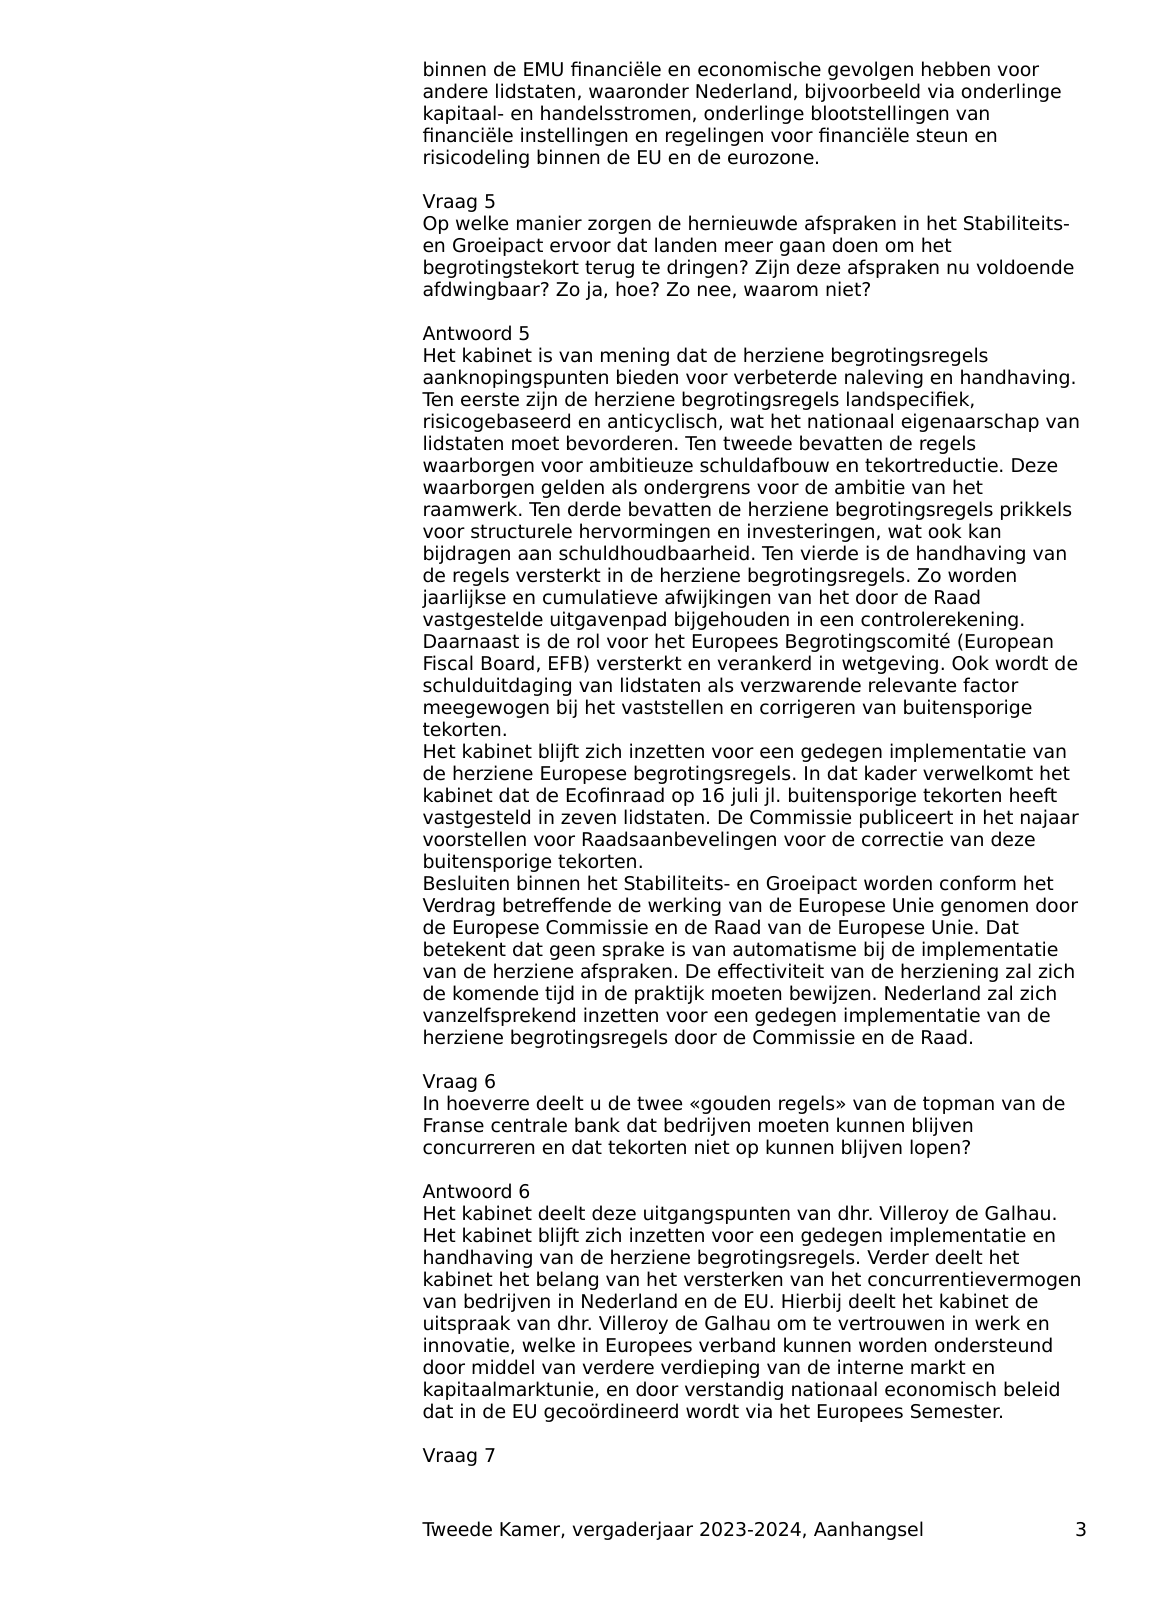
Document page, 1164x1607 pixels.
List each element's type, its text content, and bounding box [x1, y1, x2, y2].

text Vraag 7 [422, 1445, 1087, 1467]
text Vraag 6 [422, 1071, 1087, 1093]
text Antwoord 5 [422, 323, 1087, 345]
text Antwoord 6 [422, 1181, 1087, 1203]
text Vraag 5 [422, 191, 1087, 213]
text binnen de EMU financiële en economische gevolgen hebben voor andere lidstaten, waaronder Nederland, bijvoorbeeld via onderlinge kapitaal- en handelsstromen, onderlinge blootstellingen van financiële instellingen en regelingen voor financiële steun en risicodeling binnen de EU en de eurozone. [422, 59, 1087, 169]
text Besluiten binnen het Stabiliteits- en Groeipact worden conform het Verdrag betreffende de werking van de Europese Unie genomen door de Europese Commissie en de Raad van de Europese Unie. Dat betekent dat geen sprake is van automatisme bij de implementatie van de herziene afspraken. De effectiviteit van de herziening zal zich de komende tijd in de praktijk moeten bewijzen. Nederland zal zich vanzelfsprekend inzetten voor een gedegen implementatie van de herziene begrotingsregels door de Commissie en de Raad. [422, 873, 1087, 1048]
text Het kabinet is van mening dat de herziene begrotingsregels aanknopingspunten bieden voor verbeterde naleving en handhaving. Ten eerste zijn de herziene begrotingsregels landspecifiek, risicogebaseerd en anticyclisch, wat het nationaal eigenaarschap van lidstaten moet bevorderen. Ten tweede bevatten de regels waarborgen voor ambitieuze schuldafbouw en tekortreductie. Deze waarborgen gelden als ondergrens voor de ambitie van het raamwerk. Ten derde bevatten de herziene begrotingsregels prikkels voor structurele hervormingen en investeringen, wat ook kan bijdragen aan schuldhoudbaarheid. Ten vierde is de handhaving van de regels versterkt in de herziene begrotingsregels. Zo worden jaarlijkse en cumulatieve afwijkingen van het door de Raad vastgestelde uitgavenpad bijgehouden in een controlerekening. Daarnaast is de rol voor het Europees Begrotingscomité (European Fiscal Board, EFB) versterkt en verankerd in wetgeving. Ook wordt de schulduitdaging van lidstaten als verzwarende relevante factor meegewogen bij het vaststellen en corrigeren van buitensporige tekorten. [422, 345, 1087, 741]
text Het kabinet deelt deze uitgangspunten van dhr. Villeroy de Galhau. Het kabinet blijft zich inzetten voor een gedegen implementatie en handhaving van de herziene begrotingsregels. Verder deelt het kabinet het belang van het versterken van het concurrentievermogen van bedrijven in Nederland en de EU. Hierbij deelt het kabinet de uitspraak van dhr. Villeroy de Galhau om te vertrouwen in werk en innovatie, welke in Europees verband kunnen worden ondersteund door middel van verdere verdieping van de interne markt en kapitaalmarktunie, en door verstandig nationaal economisch beleid dat in de EU gecoördineerd wordt via het Europees Semester. [422, 1203, 1087, 1423]
text Het kabinet blijft zich inzetten voor een gedegen implementatie van de herziene Europese begrotingsregels. In dat kader verwelkomt het kabinet dat de Ecofinraad op 16 juli jl. buitensporige tekorten heeft vastgesteld in zeven lidstaten. De Commissie publiceert in het najaar voorstellen voor Raadsaanbevelingen voor de correctie van deze buitensporige tekorten. [422, 741, 1087, 873]
text Op welke manier zorgen de hernieuwde afspraken in het Stabiliteits- en Groeipact ervoor dat landen meer gaan doen om het begrotingstekort terug te dringen? Zijn deze afspraken nu voldoende afdwingbaar? Zo ja, hoe? Zo nee, waarom niet? [422, 213, 1087, 301]
text In hoeverre deelt u de twee «gouden regels» van de topman van de Franse centrale bank dat bedrijven moeten kunnen blijven concurreren en dat tekorten niet op kunnen blijven lopen? [422, 1093, 1087, 1159]
